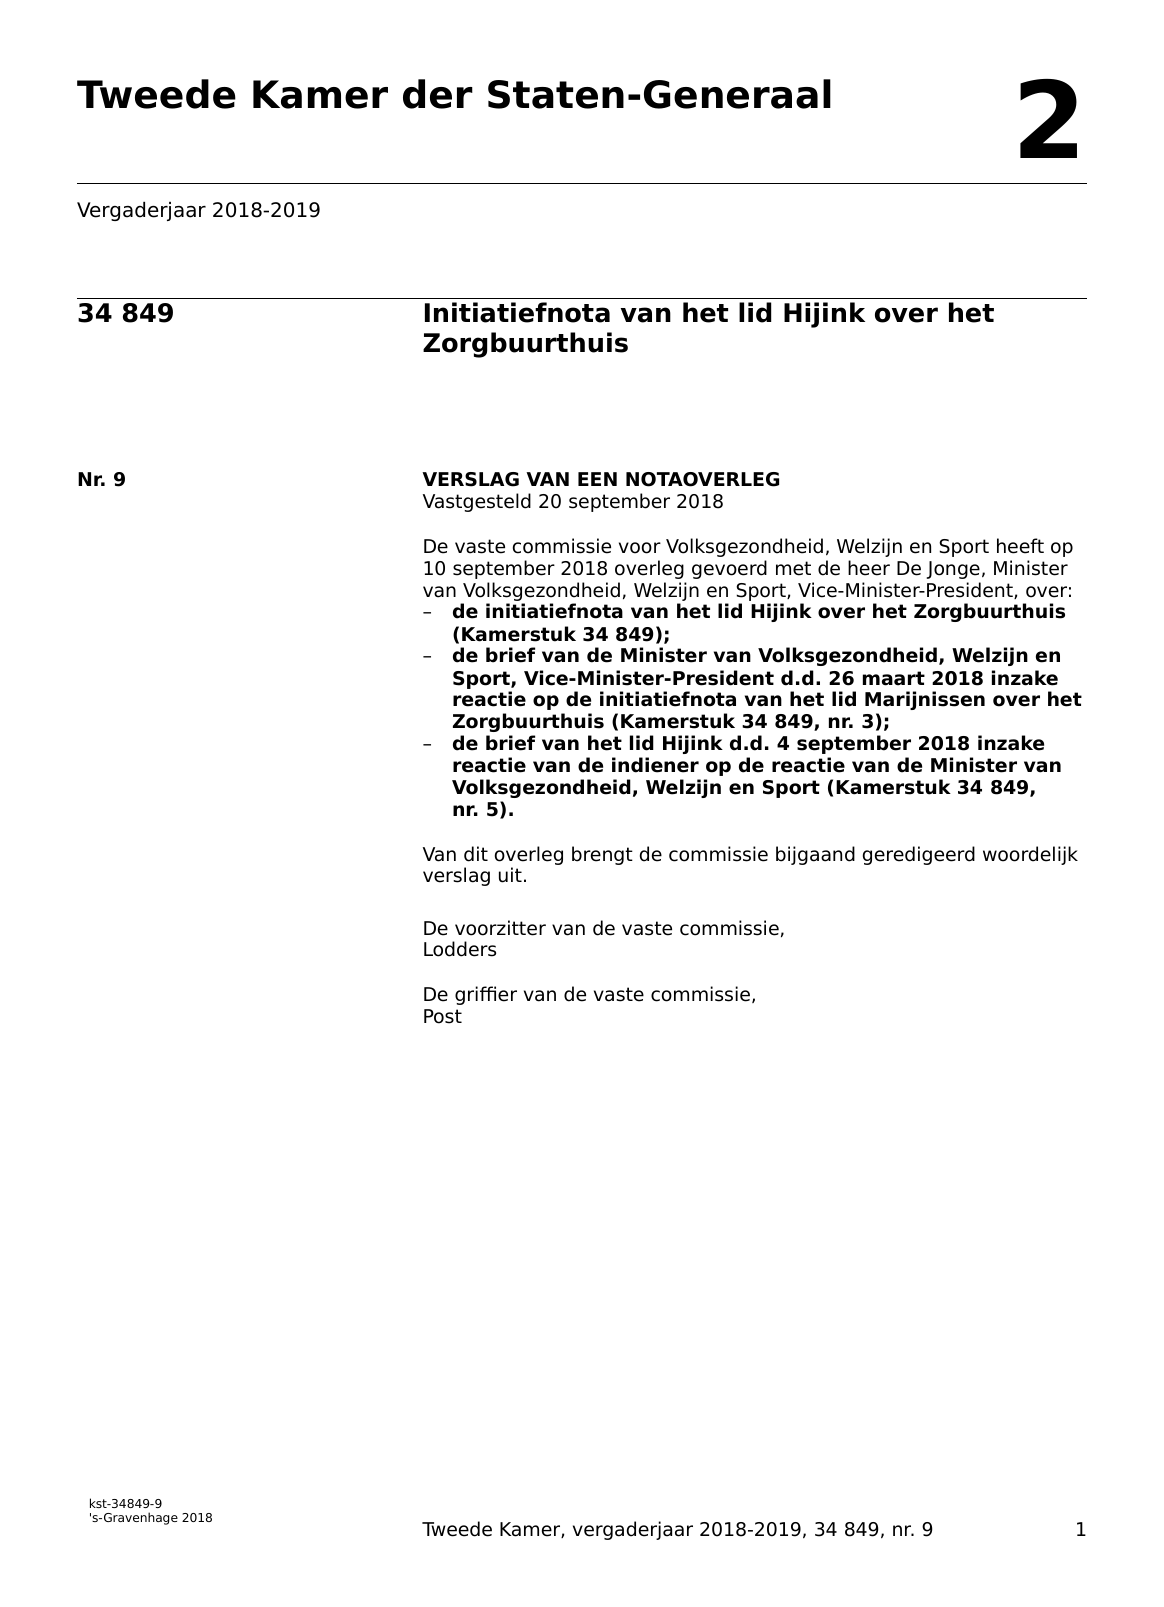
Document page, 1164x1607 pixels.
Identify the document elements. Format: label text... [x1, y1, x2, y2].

subtitle 34 849 Initiatiefnota van het lid Hijink over het Zorgbuurthuis [77, 299, 1087, 358]
text Van dit overleg brengt de commissie bijgaand geredigeerd woordelijk verslag uit. [422, 843, 1087, 887]
table_header Tweede Kamer der Staten-Generaal [77, 59, 886, 183]
text De griffier van de vaste commissie, Post [422, 983, 1087, 1027]
text De voorzitter van de vaste commissie, Lodders [422, 917, 1087, 961]
text – de initiatiefnota van het lid Hijink over het Zorgbuurthuis (Kamerstuk 34 849); [422, 601, 1087, 645]
table_header 2 [886, 59, 1087, 183]
text – de brief van het lid Hijink d.d. 4 september 2018 inzake reactie van de indiener op de reactie van de Minister van Volksgezondheid, Welzijn en Sport (Kamerstuk 34 849, nr. 5). [422, 733, 1087, 821]
subtitle Nr. 9 VERSLAG VAN EEN NOTAOVERLEG [77, 469, 1087, 491]
text – de brief van de Minister van Volksgezondheid, Welzijn en Sport, Vice-Minister-President d.d. 26 maart 2018 inzake reactie op de initiatiefnota van het lid Marijnissen over het Zorgbuurthuis (Kamerstuk 34 849, nr. 3); [422, 645, 1087, 733]
table_cell Vergaderjaar 2018-2019 [77, 184, 1087, 298]
text kst-34849-9 [88, 1497, 323, 1511]
text 's-Gravenhage 2018 [88, 1511, 323, 1525]
text Vastgesteld 20 september 2018 [422, 491, 1087, 513]
text De vaste commissie voor Volksgezondheid, Welzijn en Sport heeft op 10 september 2018 overleg gevoerd met de heer De Jonge, Minister van Volksgezondheid, Welzijn en Sport, Vice-Minister-President, over: [422, 536, 1087, 601]
